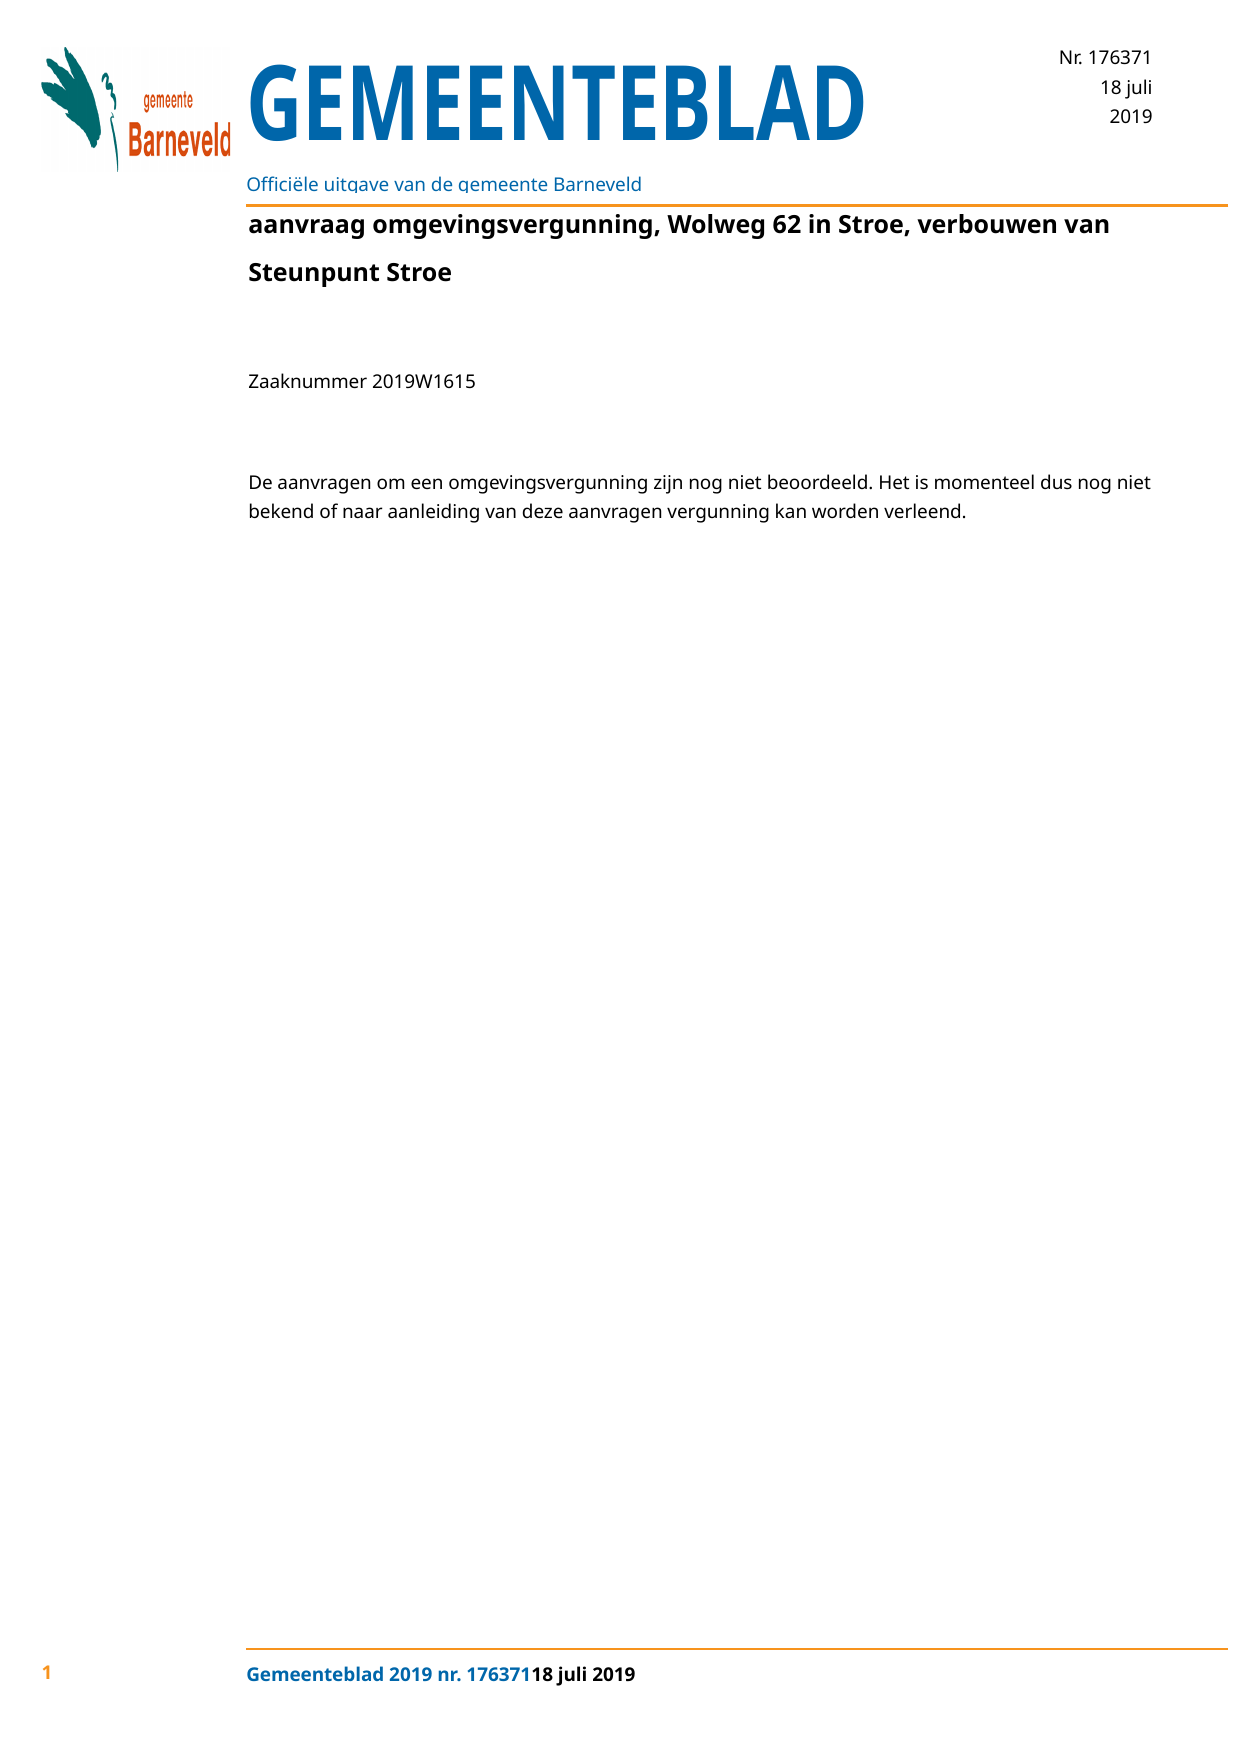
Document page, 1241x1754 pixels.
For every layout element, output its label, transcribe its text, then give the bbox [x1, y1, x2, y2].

text aanvraag omgevingsvergunning, Wolweg 62 in Stroe, verbouwen van Steunpunt Stroe [248, 207, 1152, 288]
text Zaaknummer 2019W1615 [248, 368, 1152, 394]
text De aanvragen om een omgevingsvergunning zijn nog niet beoordeeld. Het is momenteel dus nog niet bekend of naar aanleiding van deze aanvragen vergunning kan worden verleend. [248, 469, 1152, 524]
picture [41, 47, 231, 172]
